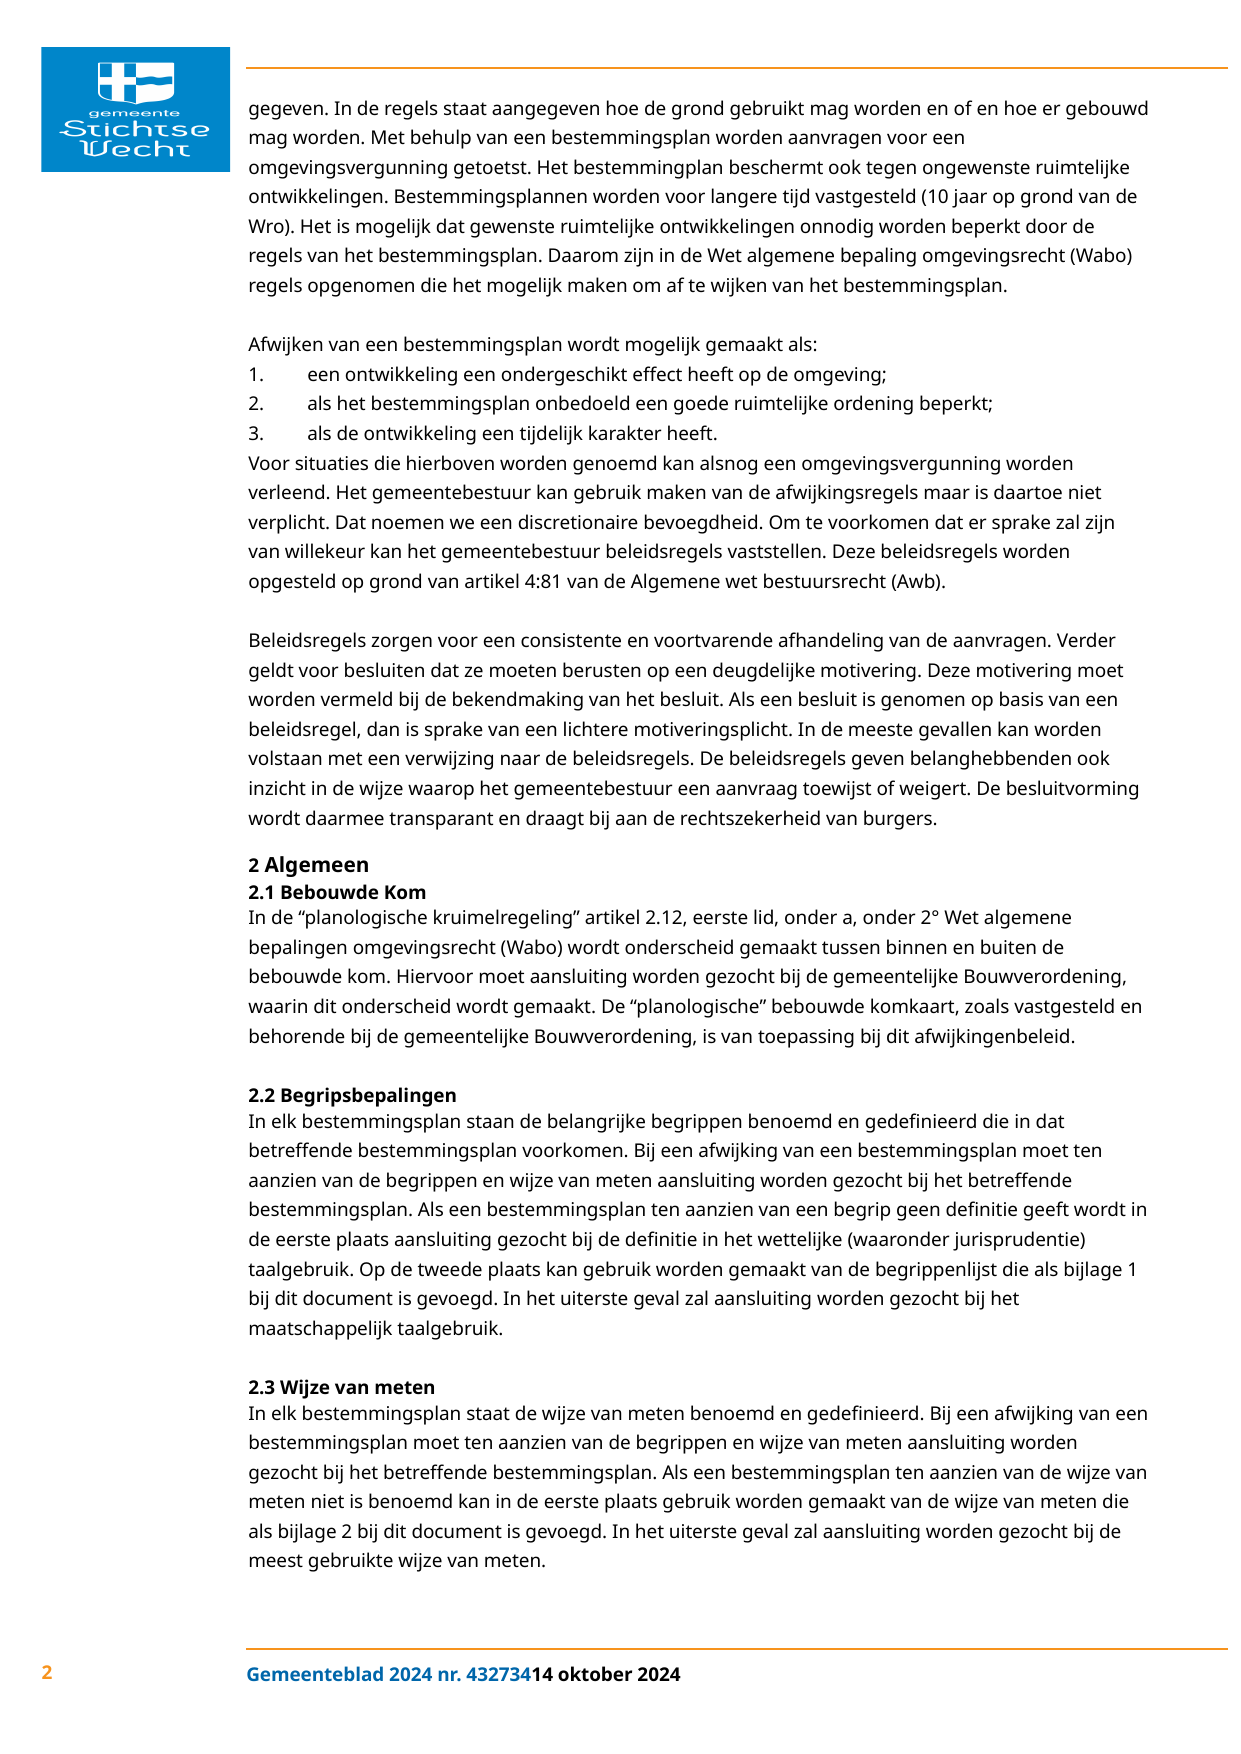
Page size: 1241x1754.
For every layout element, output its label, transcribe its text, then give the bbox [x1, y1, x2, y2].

text In de “planologische kruimelregeling” artikel 2.12, eerste lid, onder a, onder 2° Wet algemene bepalingen omgevingsrecht (Wabo) wordt onderscheid gemaakt tussen binnen en buiten de bebouwde kom. Hiervoor moet aansluiting worden gezocht bij de gemeentelijke Bouwverordening, waarin dit onderscheid wordt gemaakt. De “planologische” bebouwde komkaart, zoals vastgesteld en behorende bij de gemeentelijke Bouwverordening, is van toepassing bij dit afwijkingenbeleid. [248, 904, 1152, 1049]
text 2.2 Begripsbepalingen [248, 1082, 1152, 1108]
text gegeven. In de regels staat aangegeven hoe de grond gebruikt mag worden en of en hoe er gebouwd mag worden. Met behulp van een bestemmingsplan worden aanvragen voor een omgevingsvergunning getoetst. Het bestemmingplan beschermt ook tegen ongewenste ruimtelijke ontwikkelingen. Bestemmingsplannen worden voor langere tijd vastgesteld (10 jaar op grond van de Wro). Het is mogelijk dat gewenste ruimtelijke ontwikkelingen onnodig worden beperkt door de regels van het bestemmingsplan. Daarom zijn in de Wet algemene bepaling omgevingsrecht (Wabo) regels opgenomen die het mogelijk maken om af te wijken van het bestemmingsplan. [248, 95, 1152, 298]
text In elk bestemmingsplan staat de wijze van meten benoemd en gedefinieerd. Bij een afwijking van een bestemmingsplan moet ten aanzien van de begrippen en wijze van meten aansluiting worden gezocht bij het betreffende bestemmingsplan. Als een bestemmingsplan ten aanzien van de wijze van meten niet is benoemd kan in de eerste plaats gebruik worden gemaakt van de wijze van meten die als bijlage 2 bij dit document is gevoegd. In het uiterste geval zal aansluiting worden gezocht bij de meest gebruikte wijze van meten. [248, 1400, 1152, 1573]
text 2.1 Bebouwde Kom [248, 879, 1152, 904]
list een ontwikkeling een ondergeschikt effect heeft op de omgeving; [248, 361, 1152, 387]
text In elk bestemmingsplan staan de belangrijke begrippen benoemd en gedefinieerd die in dat betreffende bestemmingsplan voorkomen. Bij een afwijking van een bestemmingsplan moet ten aanzien van de begrippen en wijze van meten aansluiting worden gezocht bij het betreffende bestemmingsplan. Als een bestemmingsplan ten aanzien van een begrip geen definitie geeft wordt in de eerste plaats aansluiting gezocht bij de definitie in het wettelijke (waaronder jurisprudentie) taalgebruik. Op de tweede plaats kan gebruik worden gemaakt van de begrippenlijst die als bijlage 1 bij dit document is gevoegd. In het uiterste geval zal aansluiting worden gezocht bij het maatschappelijk taalgebruik. [248, 1108, 1152, 1341]
picture [137, 63, 174, 103]
text Beleidsregels zorgen voor een consistente en voortvarende afhandeling van de aanvragen. Verder geldt voor besluiten dat ze moeten berusten op een deugdelijke motivering. Deze motivering moet worden vermeld bij de bekendmaking van het besluit. Als een besluit is genomen op basis van een beleidsregel, dan is sprake van een lichtere motiveringsplicht. In de meeste gevallen kan worden volstaan met een verwijzing naar de beleidsregels. De beleidsregels geven belanghebbenden ook inzicht in de wijze waarop het gemeentebestuur een aanvraag toewijst of weigert. De besluitvorming wordt daarmee transparant en draagt bij aan de rechtszekerheid van burgers. [248, 627, 1152, 831]
text Afwijken van een bestemmingsplan wordt mogelijk gemaakt als: [248, 331, 1152, 357]
picture [99, 63, 135, 101]
text Voor situaties die hierboven worden genoemd kan alsnog een omgevingsvergunning worden verleend. Het gemeentebestuur kan gebruik maken van de afwijkingsregels maar is daartoe niet verplicht. Dat noemen we een discretionaire bevoegdheid. Om te voorkomen dat er sprake zal zijn van willekeur kan het gemeentebestuur beleidsregels vaststellen. Deze beleidsregels worden opgesteld op grond van artikel 4:81 van de Algemene wet bestuursrecht (Awb). [248, 450, 1152, 594]
text 2.3 Wijze van meten [248, 1374, 1152, 1400]
list als de ontwikkeling een tijdelijk karakter heeft. [248, 420, 1152, 446]
text 2 Algemeen [248, 850, 1152, 879]
list als het bestemmingsplan onbedoeld een goede ruimtelijke ordening beperkt; [248, 391, 1152, 416]
